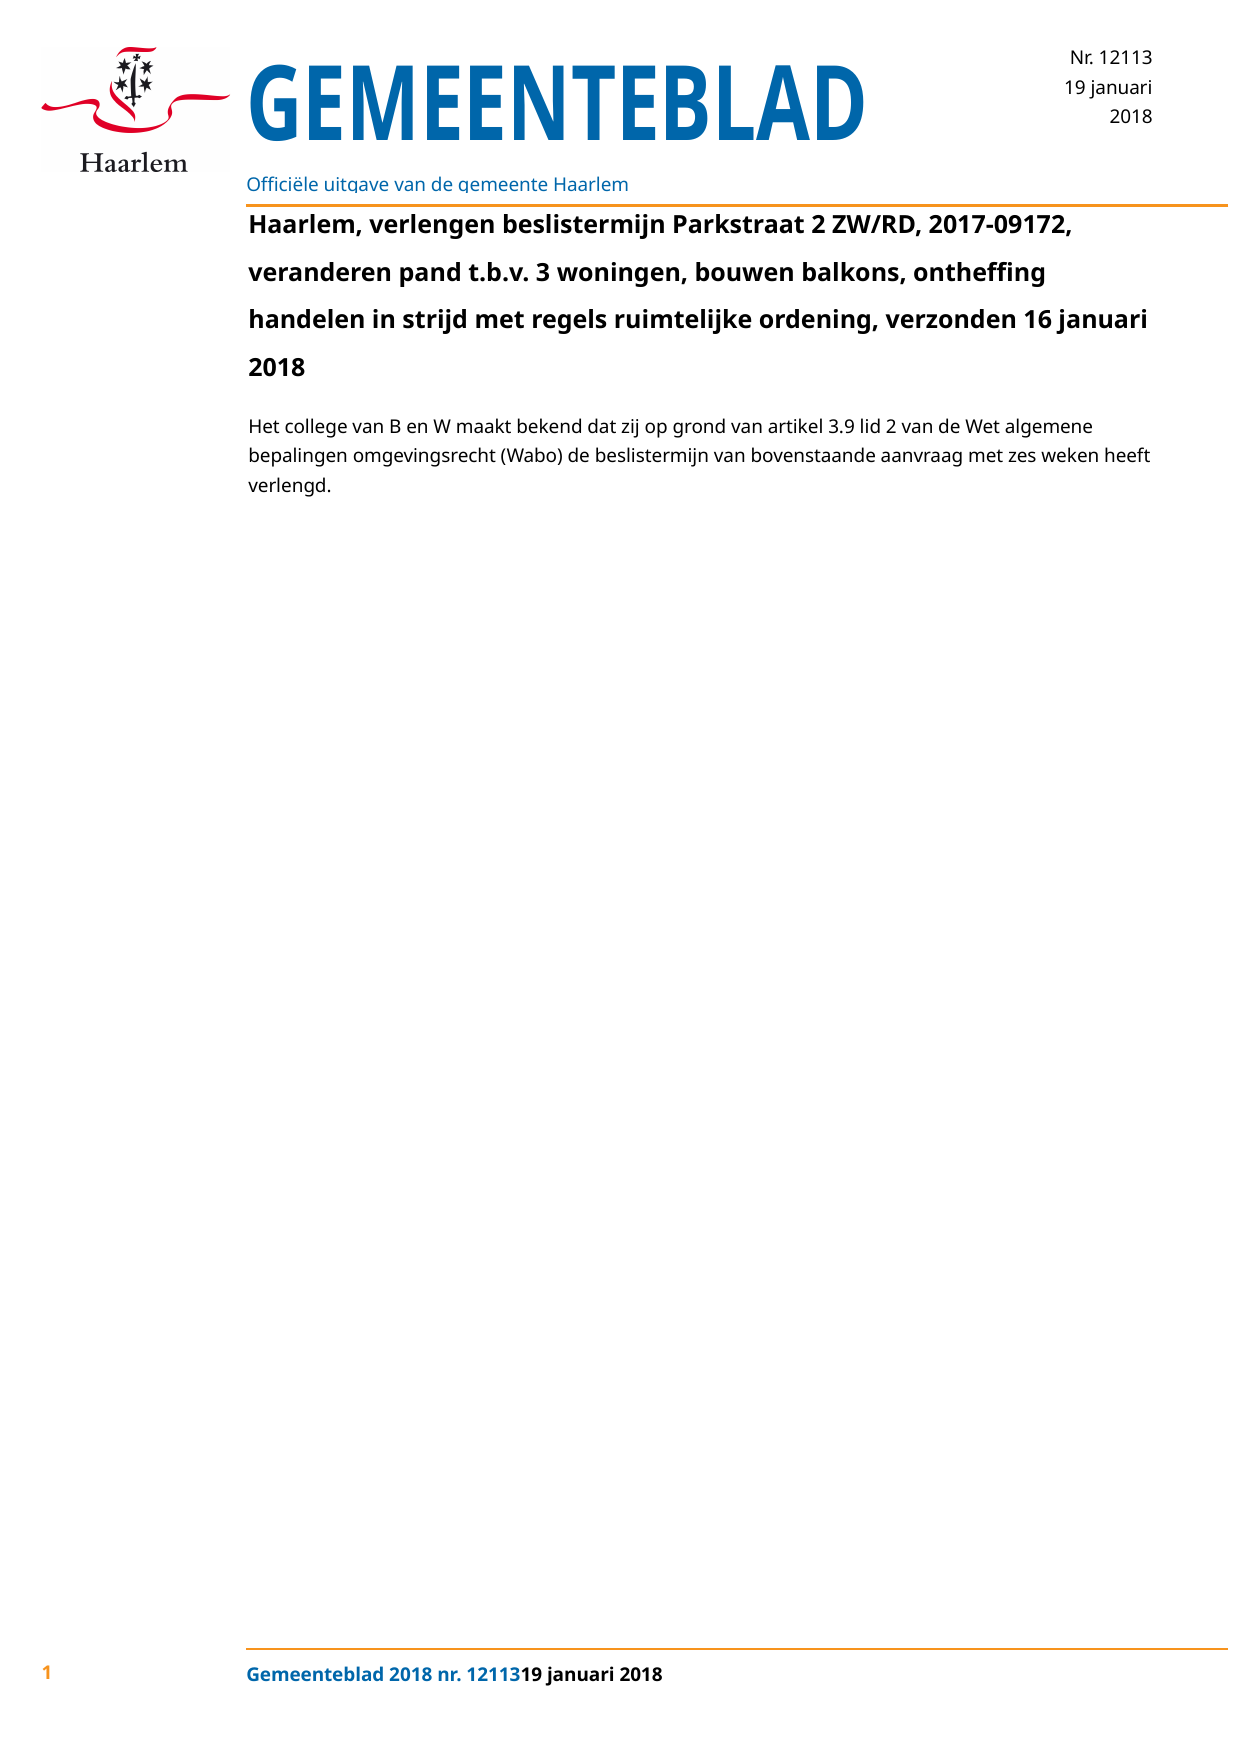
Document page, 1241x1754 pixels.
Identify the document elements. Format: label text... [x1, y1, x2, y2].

text Haarlem, verlengen beslistermijn Parkstraat 2 ZW/RD, 2017-09172, veranderen pand t.b.v. 3 woningen, bouwen balkons, ontheffing handelen in strijd met regels ruimtelijke ordening, verzonden 16 januari 2018 [248, 207, 1152, 384]
text Het college van B en W maakt bekend dat zij op grond van artikel 3.9 lid 2 van de Wet algemene bepalingen omgevingsrecht (Wabo) de beslistermijn van bovenstaande aanvraag met zes weken heeft verlengd. [248, 413, 1152, 498]
picture [41, 47, 231, 172]
